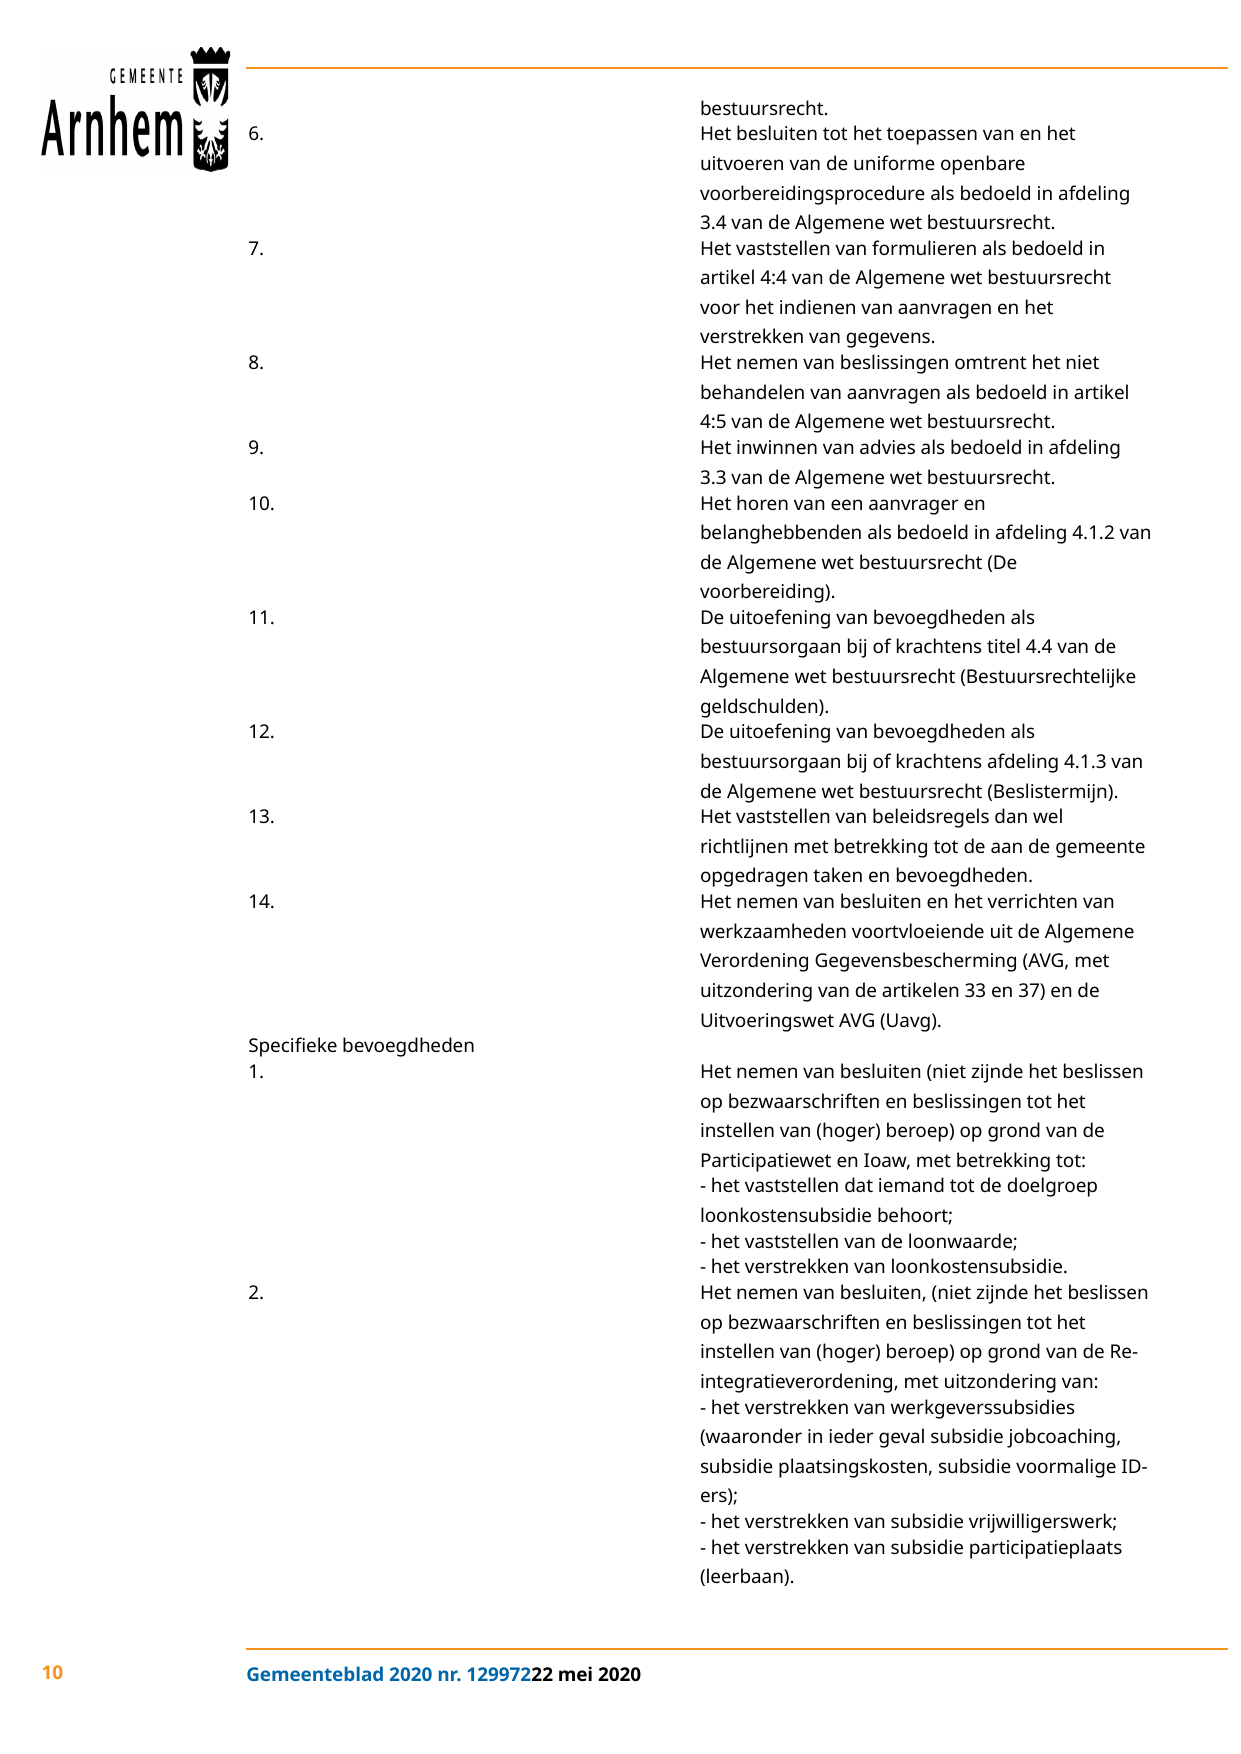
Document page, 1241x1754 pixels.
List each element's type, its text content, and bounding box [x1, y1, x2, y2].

table_cell Specifieke bevoegdheden [248, 1033, 1152, 1058]
table_cell - het vaststellen van de loonwaarde; [700, 1228, 1152, 1254]
table_cell De uitoefening van bevoegdheden als bestuursorgaan bij of krachtens afdeling 4.1.3 van de Algemene wet bestuursrecht (Beslistermijn). [700, 719, 1152, 803]
table_cell 10. [248, 490, 700, 604]
table_cell 9. [248, 434, 700, 490]
table_cell 12. [248, 719, 700, 803]
table_cell - het verstrekken van subsidie participatieplaats (leerbaan). [700, 1534, 1152, 1589]
table_cell Het inwinnen van advies als bedoeld in afdeling 3.3 van de Algemene wet bestuursrecht. [700, 434, 1152, 490]
table_cell - het vaststellen dat iemand tot de doelgroep loonkostensubsidie behoort; [700, 1173, 1152, 1228]
table_cell [248, 95, 700, 121]
table_cell Het nemen van besluiten en het verrichten van werkzaamheden voortvloeiende uit de Algemene Verordening Gegevensbescherming (AVG, met uitzondering van de artikelen 33 en 37) en de Uitvoeringswet AVG (Uavg). [700, 889, 1152, 1032]
table_cell Het nemen van besluiten (niet zijnde het beslissen op bezwaarschriften en beslissingen tot het instellen van (hoger) beroep) op grond van de Participatiewet en Ioaw, met betrekking tot: [700, 1058, 1152, 1173]
table_cell - het verstrekken van subsidie vrijwilligerswerk; [700, 1509, 1152, 1534]
table_cell 1. [248, 1058, 700, 1279]
table_cell Het horen van een aanvrager en belanghebbenden als bedoeld in afdeling 4.1.2 van de Algemene wet bestuursrecht (De voorbereiding). [700, 490, 1152, 604]
table_cell 7. [248, 235, 700, 349]
table_cell 2. [248, 1280, 700, 1589]
table_cell 11. [248, 604, 700, 719]
table_cell - het verstrekken van loonkostensubsidie. [700, 1254, 1152, 1279]
table_cell Het nemen van besluiten, (niet zijnde het beslissen op bezwaarschriften en beslissingen tot het instellen van (hoger) beroep) op grond van de Re-integratieverordening, met uitzondering van: [700, 1280, 1152, 1394]
table_cell Het nemen van beslissingen omtrent het niet behandelen van aanvragen als bedoeld in artikel 4:5 van de Algemene wet bestuursrecht. [700, 350, 1152, 434]
table_cell Het vaststellen van beleidsregels dan wel richtlijnen met betrekking tot de aan de gemeente opgedragen taken en bevoegdheden. [700, 804, 1152, 888]
table_cell - het verstrekken van werkgeverssubsidies (waaronder in ieder geval subsidie jobcoaching, subsidie plaatsingskosten, subsidie voormalige ID-ers); [700, 1394, 1152, 1508]
table_cell 8. [248, 350, 700, 434]
table_cell 13. [248, 804, 700, 888]
table_cell De uitoefening van bevoegdheden als bestuursorgaan bij of krachtens titel 4.4 van de Algemene wet bestuursrecht (Bestuursrechtelijke geldschulden). [700, 604, 1152, 719]
table_cell 6. [248, 121, 700, 235]
table_cell 14. [248, 889, 700, 1032]
table_cell Het vaststellen van formulieren als bedoeld in artikel 4:4 van de Algemene wet bestuursrecht voor het indienen van aanvragen en het verstrekken van gegevens. [700, 235, 1152, 349]
table_cell bestuursrecht. [700, 95, 1152, 121]
table_cell Het besluiten tot het toepassen van en het uitvoeren van de uniforme openbare voorbereidingsprocedure als bedoeld in afdeling 3.4 van de Algemene wet bestuursrecht. [700, 121, 1152, 235]
picture [41, 47, 231, 172]
